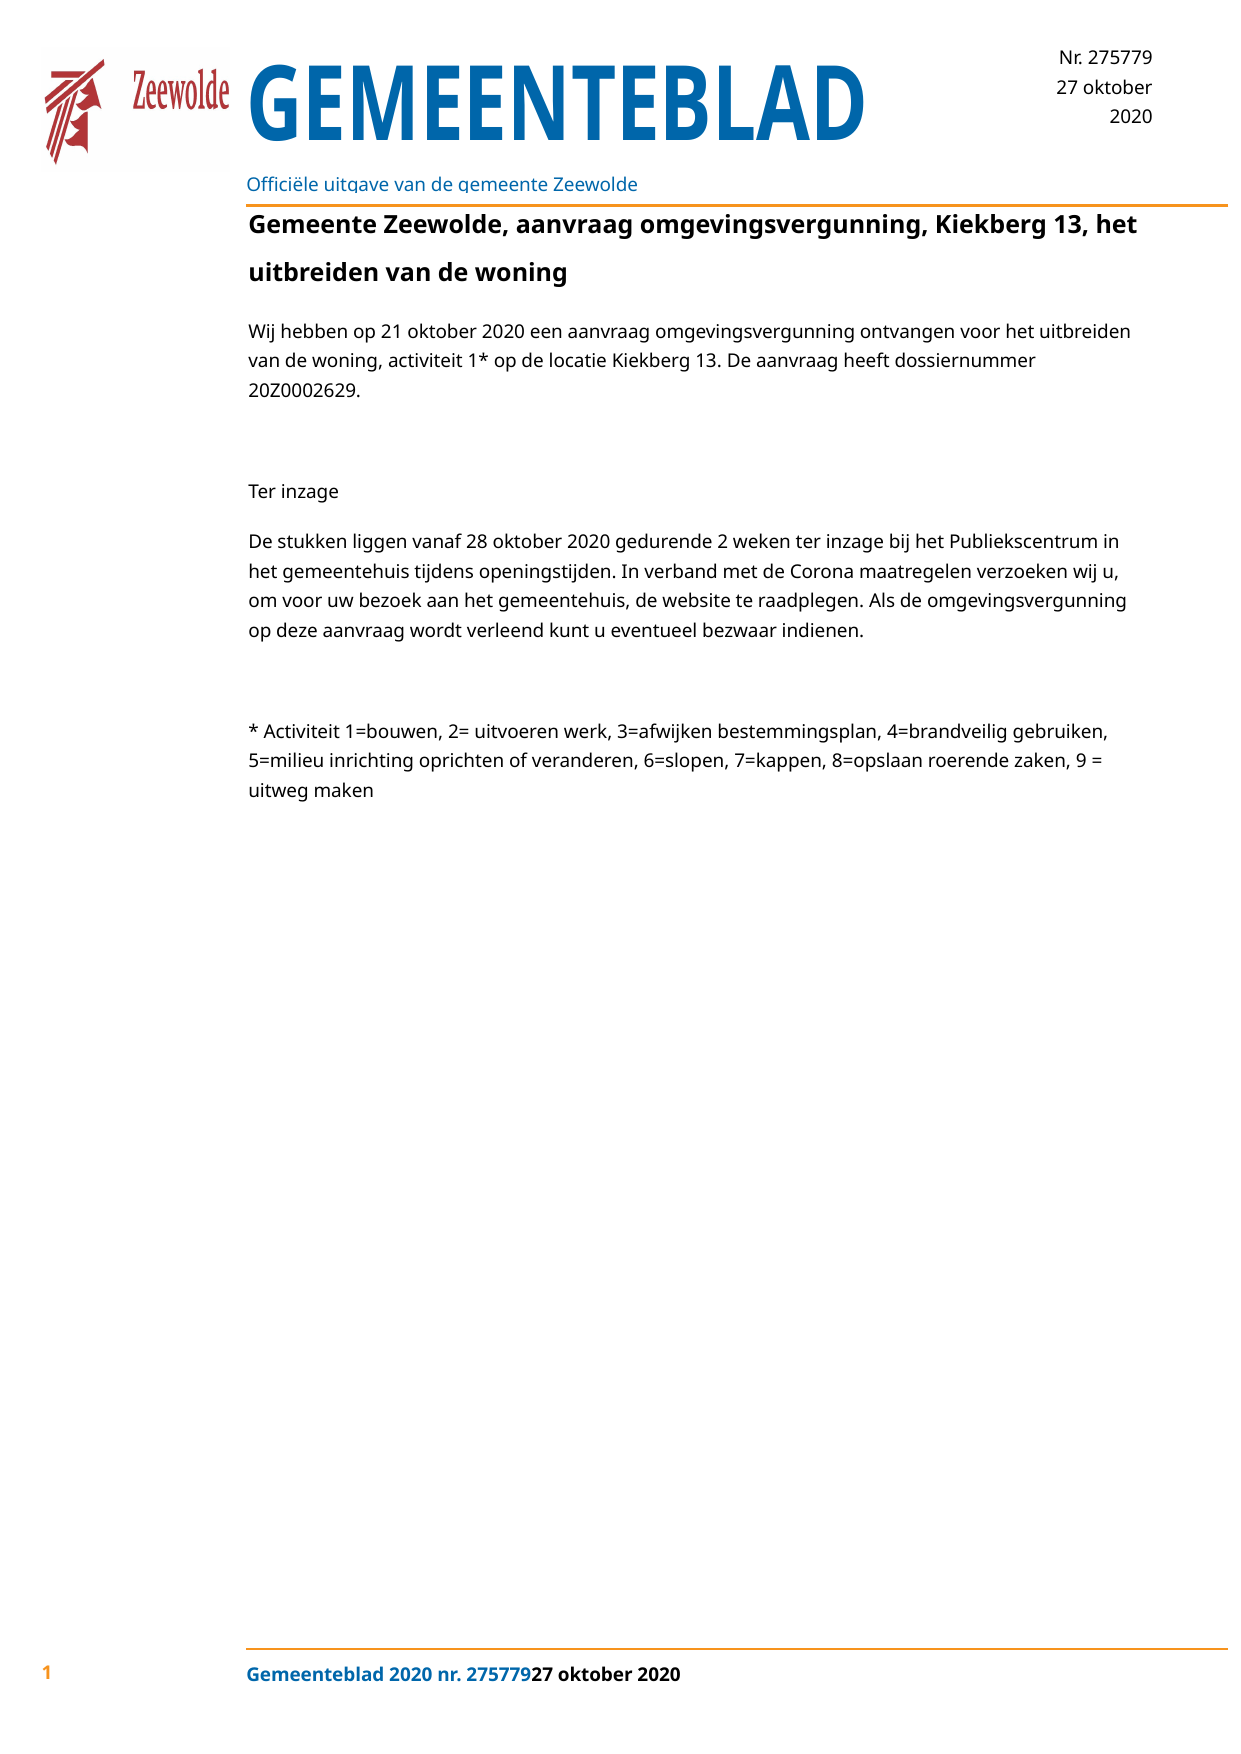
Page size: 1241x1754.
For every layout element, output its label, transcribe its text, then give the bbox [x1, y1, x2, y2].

text Ter inzage [248, 478, 1152, 504]
text Gemeente Zeewolde, aanvraag omgevingsvergunning, Kiekberg 13, het uitbreiden van de woning [248, 207, 1152, 288]
text De stukken liggen vanaf 28 oktober 2020 gedurende 2 weken ter inzage bij het Publiekscentrum in het gemeentehuis tijdens openingstijden. In verband met de Corona maatregelen verzoeken wij u, om voor uw bezoek aan het gemeentehuis, de website te raadplegen. Als de omgevingsvergunning op deze aanvraag wordt verleend kunt u eventueel bezwaar indienen. [248, 528, 1152, 643]
text * Activiteit 1=bouwen, 2= uitvoeren werk, 3=afwijken bestemmingsplan, 4=brandveilig gebruiken, 5=milieu inrichting oprichten of veranderen, 6=slopen, 7=kappen, 8=opslaan roerende zaken, 9 = uitweg maken [248, 718, 1152, 803]
picture [41, 47, 231, 172]
text Wij hebben op 21 oktober 2020 een aanvraag omgevingsvergunning ontvangen voor het uitbreiden van de woning, activiteit 1* op de locatie Kiekberg 13. De aanvraag heeft dossiernummer 20Z0002629. [248, 318, 1152, 403]
